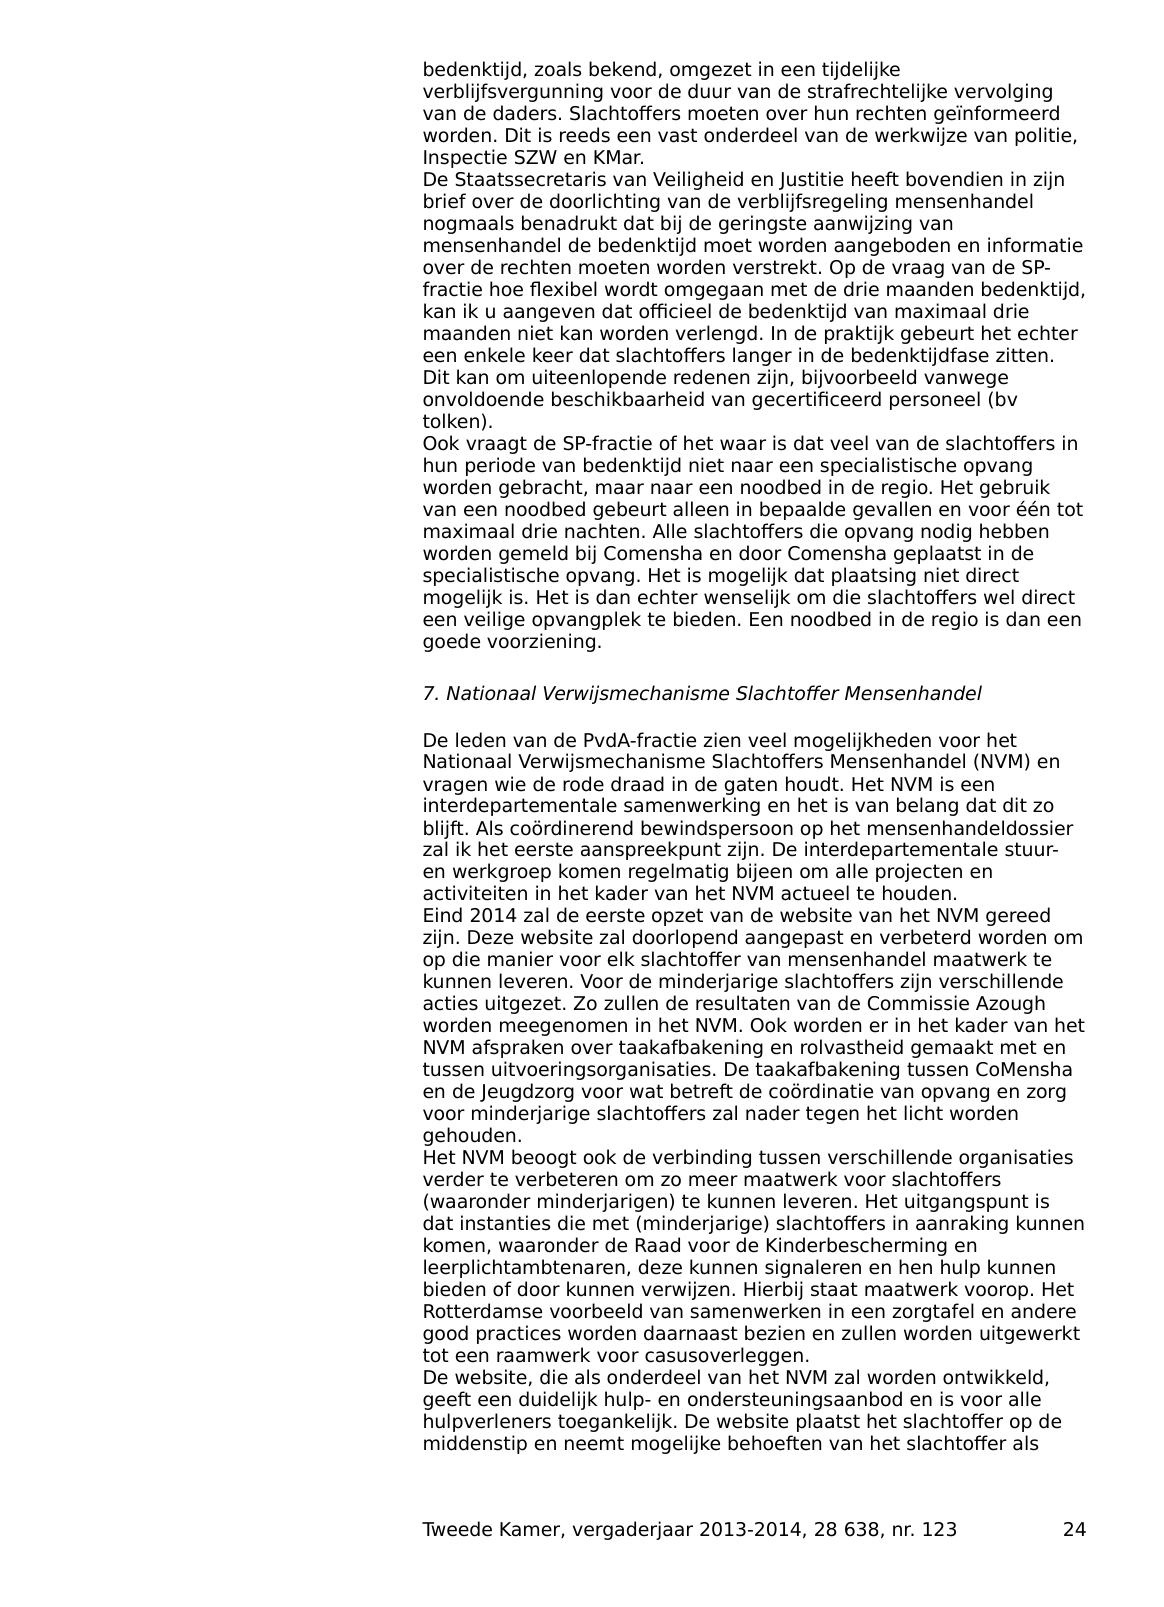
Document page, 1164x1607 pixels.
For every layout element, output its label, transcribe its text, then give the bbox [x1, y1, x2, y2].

text bedenktijd, zoals bekend, omgezet in een tijdelijke verblijfsvergunning voor de duur van de strafrechtelijke vervolging van de daders. Slachtoffers moeten over hun rechten geïnformeerd worden. Dit is reeds een vast onderdeel van de werkwijze van politie, Inspectie SZW en KMar. [422, 59, 1087, 169]
text Het NVM beoogt ook de verbinding tussen verschillende organisaties verder te verbeteren om zo meer maatwerk voor slachtoffers (waaronder minderjarigen) te kunnen leveren. Het uitgangspunt is dat instanties die met (minderjarige) slachtoffers in aanraking kunnen komen, waaronder de Raad voor de Kinderbescherming en leerplichtambtenaren, deze kunnen signaleren en hen hulp kunnen bieden of door kunnen verwijzen. Hierbij staat maatwerk voorop. Het Rotterdamse voorbeeld van samenwerken in een zorgtafel en andere good practices worden daarnaast bezien en zullen worden uitgewerkt tot een raamwerk voor casusoverleggen. [422, 1147, 1087, 1367]
subtitle 7. Nationaal Verwijsmechanisme Slachtoffer Mensenhandel [422, 682, 1087, 704]
text De website, die als onderdeel van het NVM zal worden ontwikkeld, geeft een duidelijk hulp- en ondersteuningsaanbod en is voor alle hulpverleners toegankelijk. De website plaatst het slachtoffer op de middenstip en neemt mogelijke behoeften van het slachtoffer als [422, 1367, 1087, 1455]
text Eind 2014 zal de eerste opzet van de website van het NVM gereed zijn. Deze website zal doorlopend aangepast en verbeterd worden om op die manier voor elk slachtoffer van mensenhandel maatwerk te kunnen leveren. Voor de minderjarige slachtoffers zijn verschillende acties uitgezet. Zo zullen de resultaten van de Commissie Azough worden meegenomen in het NVM. Ook worden er in het kader van het NVM afspraken over taakafbakening en rolvastheid gemaakt met en tussen uitvoeringsorganisaties. De taakafbakening tussen CoMensha en de Jeugdzorg voor wat betreft de coördinatie van opvang en zorg voor minderjarige slachtoffers zal nader tegen het licht worden gehouden. [422, 905, 1087, 1147]
text Ook vraagt de SP-fractie of het waar is dat veel van de slachtoffers in hun periode van bedenktijd niet naar een specialistische opvang worden gebracht, maar naar een noodbed in de regio. Het gebruik van een noodbed gebeurt alleen in bepaalde gevallen en voor één tot maximaal drie nachten. Alle slachtoffers die opvang nodig hebben worden gemeld bij Comensha en door Comensha geplaatst in de specialistische opvang. Het is mogelijk dat plaatsing niet direct mogelijk is. Het is dan echter wenselijk om die slachtoffers wel direct een veilige opvangplek te bieden. Een noodbed in de regio is dan een goede voorziening. [422, 433, 1087, 652]
text De leden van de PvdA-fractie zien veel mogelijkheden voor het Nationaal Verwijsmechanisme Slachtoffers Mensenhandel (NVM) en vragen wie de rode draad in de gaten houdt. Het NVM is een interdepartementale samenwerking en het is van belang dat dit zo blijft. Als coördinerend bewindspersoon op het mensenhandeldossier zal ik het eerste aanspreekpunt zijn. De interdepartementale stuur- en werkgroep komen regelmatig bijeen om alle projecten en activiteiten in het kader van het NVM actueel te houden. [422, 729, 1087, 905]
text De Staatssecretaris van Veiligheid en Justitie heeft bovendien in zijn brief over de doorlichting van de verblijfsregeling mensenhandel nogmaals benadrukt dat bij de geringste aanwijzing van mensenhandel de bedenktijd moet worden aangeboden en informatie over de rechten moeten worden verstrekt. Op de vraag van de SP-fractie hoe flexibel wordt omgegaan met de drie maanden bedenktijd, kan ik u aangeven dat officieel de bedenktijd van maximaal drie maanden niet kan worden verlengd. In de praktijk gebeurt het echter een enkele keer dat slachtoffers langer in de bedenktijdfase zitten. Dit kan om uiteenlopende redenen zijn, bijvoorbeeld vanwege onvoldoende beschikbaarheid van gecertificeerd personeel (bv tolken). [422, 169, 1087, 433]
